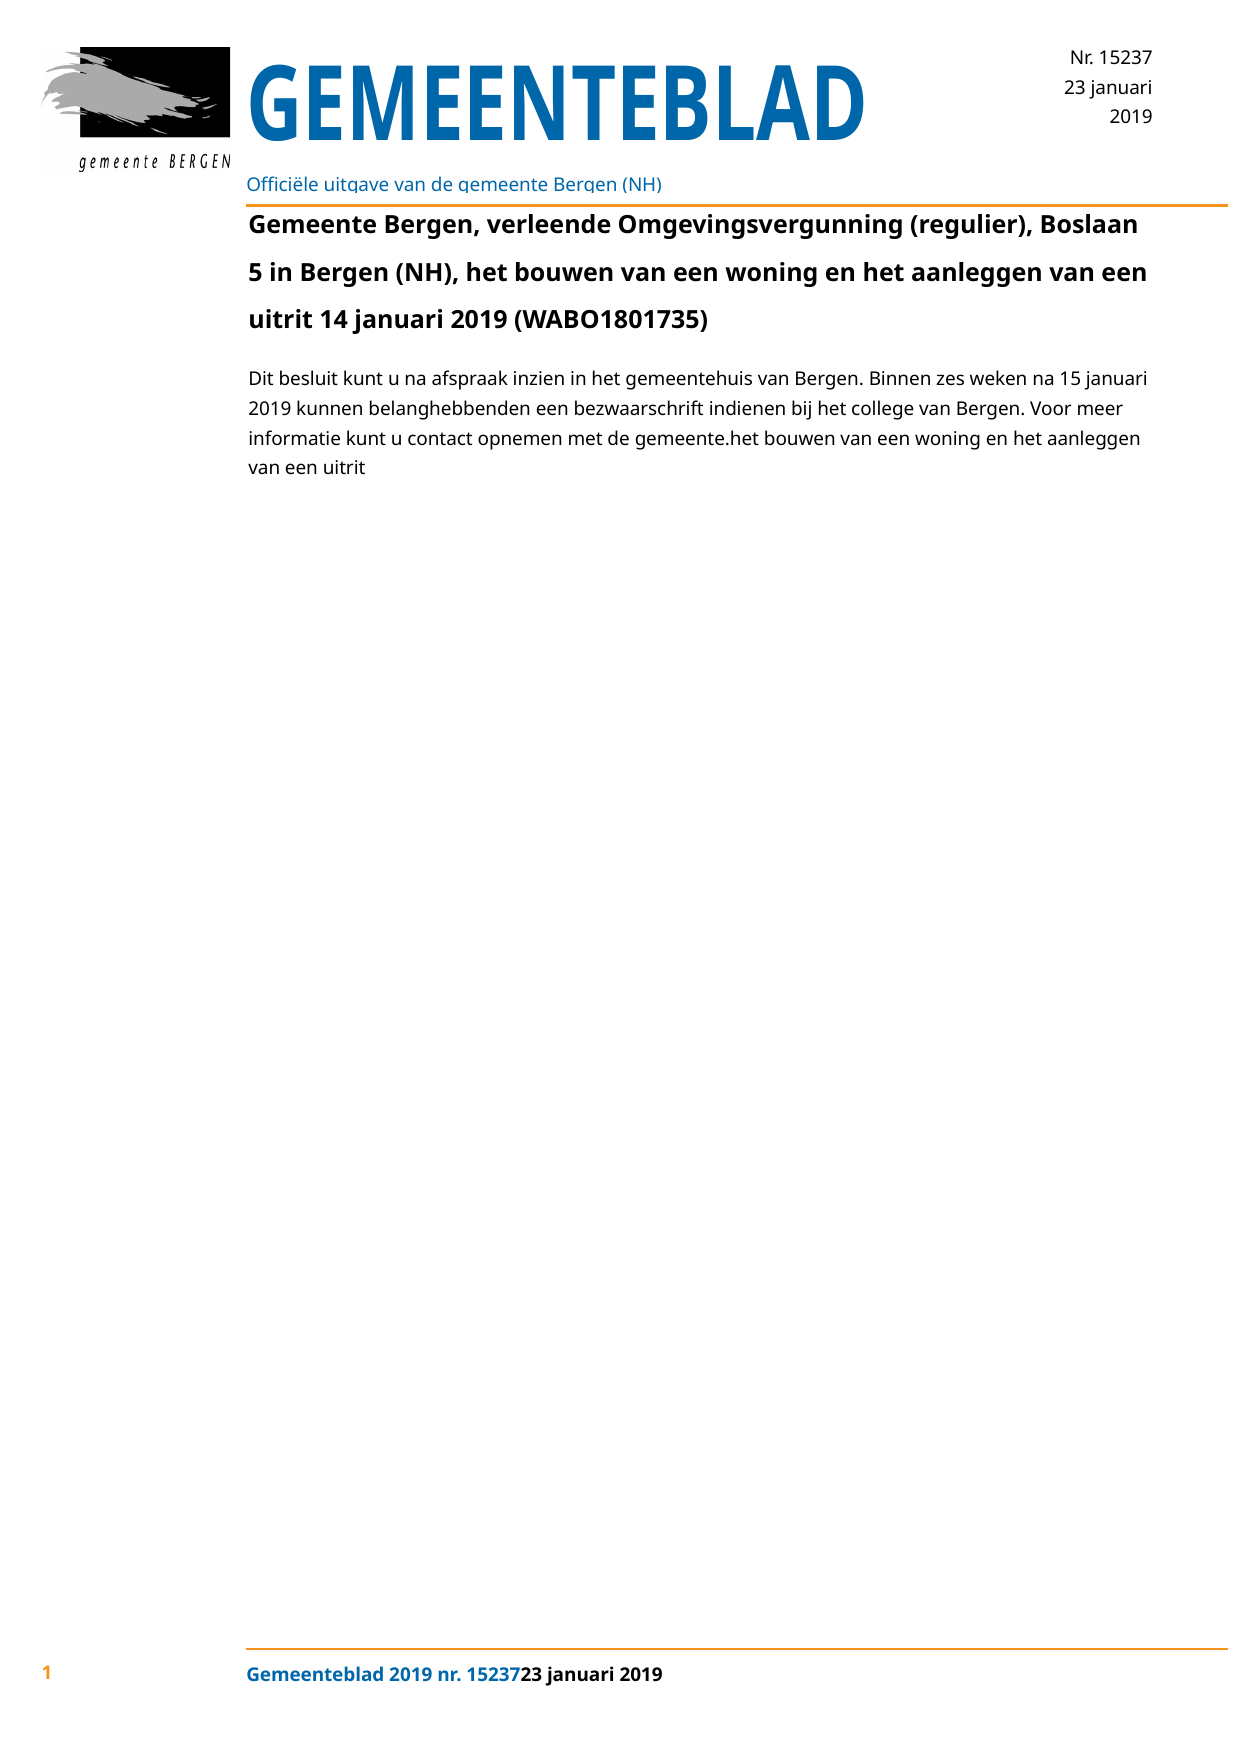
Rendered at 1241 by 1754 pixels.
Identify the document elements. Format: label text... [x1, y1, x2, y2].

picture [41, 47, 231, 172]
text Dit besluit kunt u na afspraak inzien in het gemeentehuis van Bergen. Binnen zes weken na 15 januari 2019 kunnen belanghebbenden een bezwaarschrift indienen bij het college van Bergen. Voor meer informatie kunt u contact opnemen met de gemeente.het bouwen van een woning en het aanleggen van een uitrit [248, 366, 1152, 480]
text Gemeente Bergen, verleende Omgevingsvergunning (regulier), Boslaan 5 in Bergen (NH), het bouwen van een woning en het aanleggen van een uitrit 14 januari 2019 (WABO1801735) [248, 207, 1152, 336]
